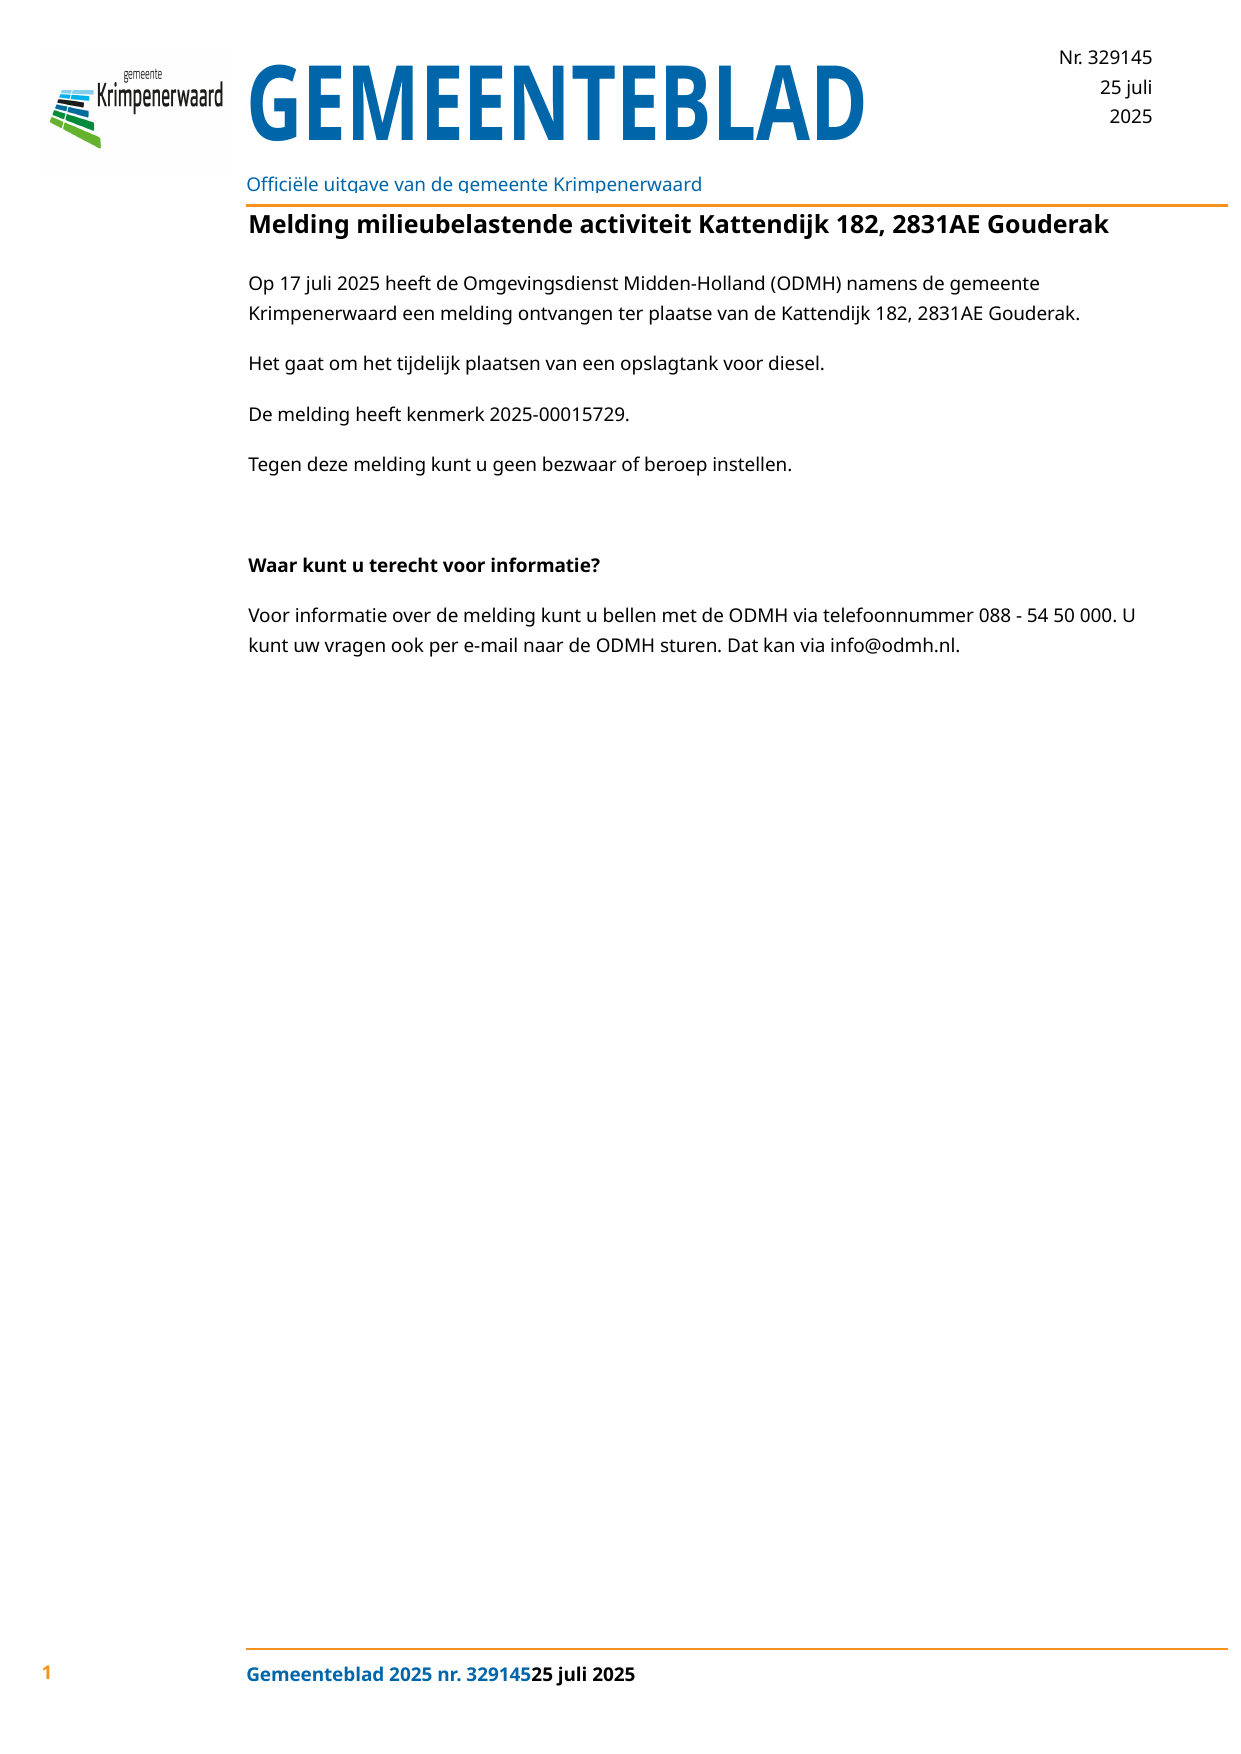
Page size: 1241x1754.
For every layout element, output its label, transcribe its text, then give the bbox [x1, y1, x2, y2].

text Het gaat om het tijdelijk plaatsen van een opslagtank voor diesel. [248, 350, 1152, 376]
picture [41, 47, 231, 172]
text Melding milieubelastende activiteit Kattendijk 182, 2831AE Gouderak [248, 207, 1152, 241]
text Voor informatie over de melding kunt u bellen met de ODMH via telefoonnummer 088 - 54 50 000. U kunt uw vragen ook per e-mail naar de ODMH sturen. Dat kan via info@odmh.nl. [248, 602, 1152, 658]
text Tegen deze melding kunt u geen bezwaar of beroep instellen. [248, 451, 1152, 477]
text De melding heeft kenmerk 2025-00015729. [248, 401, 1152, 426]
text Op 17 juli 2025 heeft de Omgevingsdienst Midden-Holland (ODMH) namens de gemeente Krimpenerwaard een melding ontvangen ter plaatse van de Kattendijk 182, 2831AE Gouderak. [248, 270, 1152, 326]
text Waar kunt u terecht voor informatie? [248, 552, 1152, 578]
